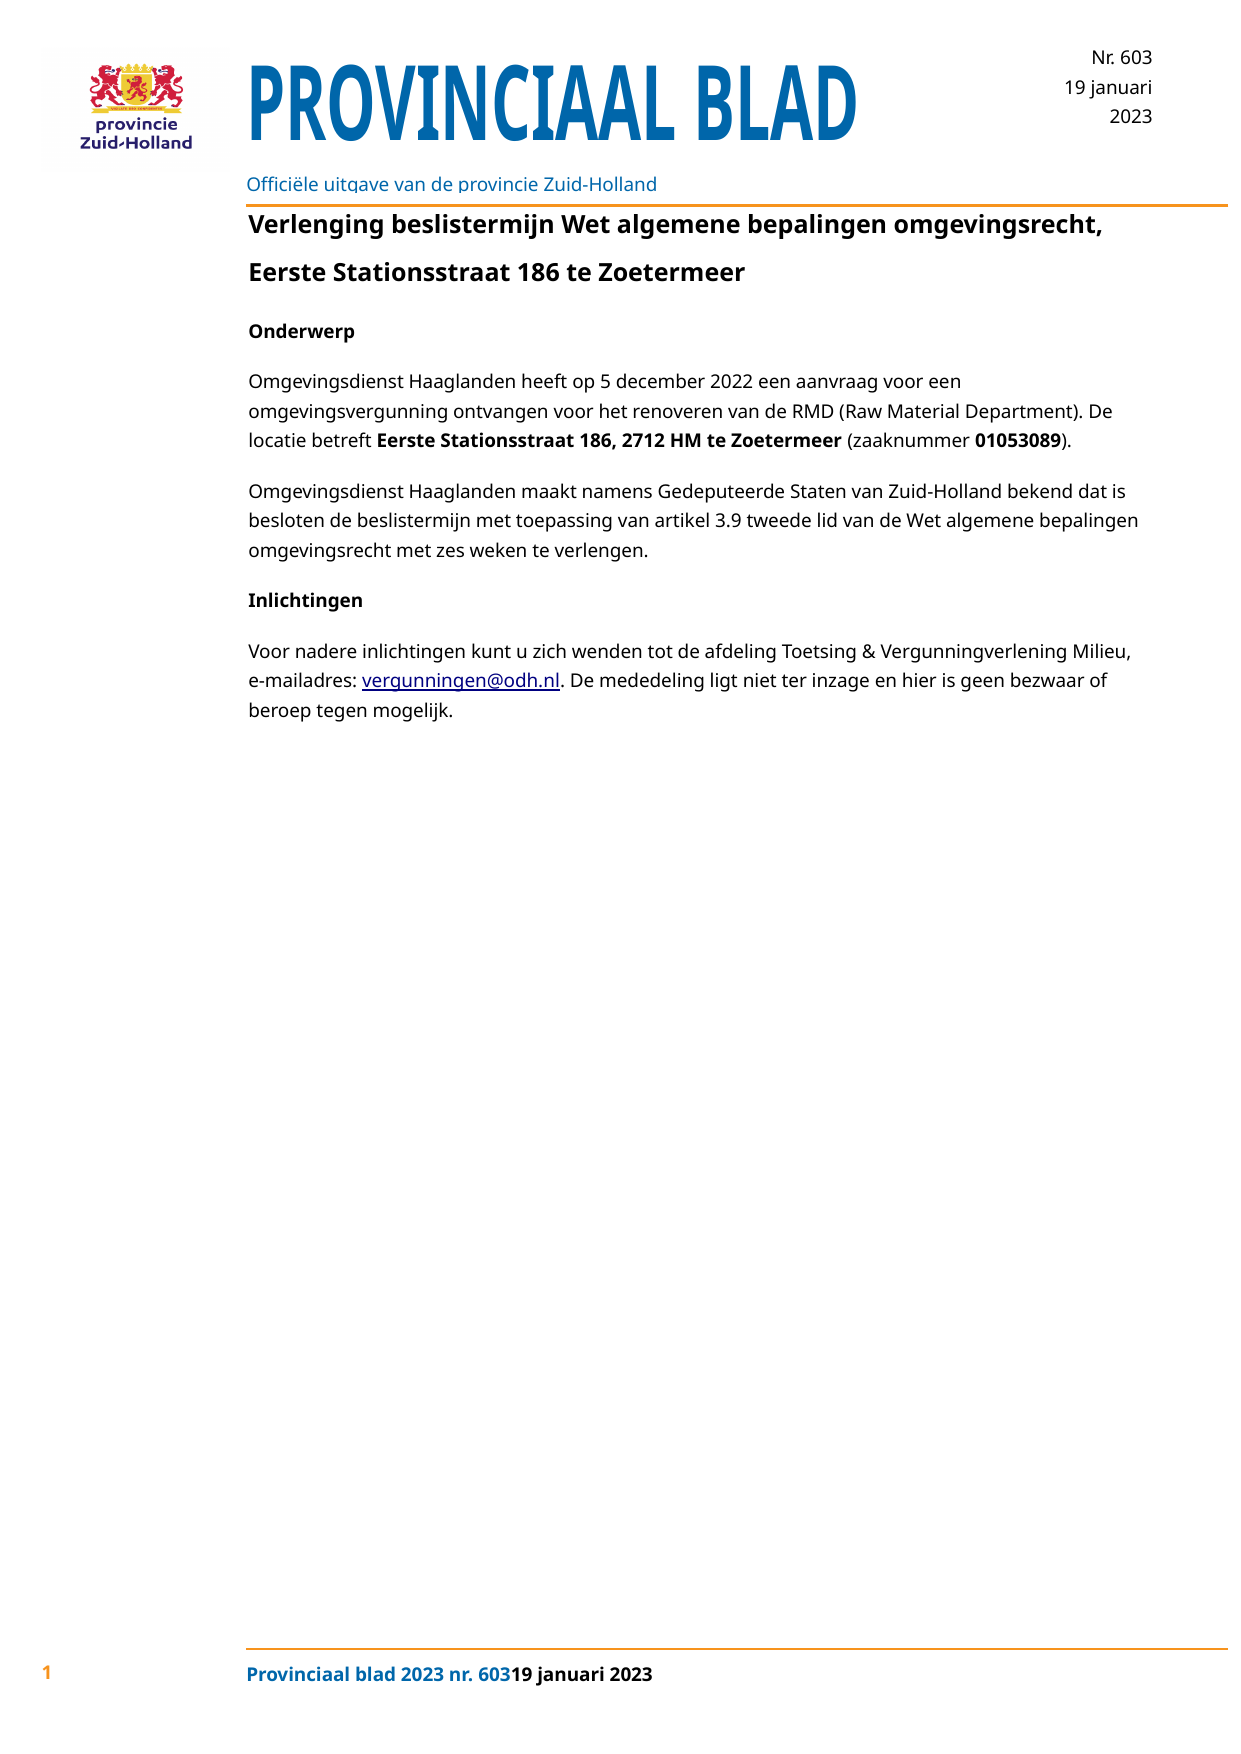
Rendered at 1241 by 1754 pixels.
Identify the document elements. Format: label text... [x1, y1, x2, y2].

text Onderwerp [248, 318, 1152, 344]
text Omgevingsdienst Haaglanden heeft op 5 december 2022 een aanvraag voor een omgevingsvergunning ontvangen voor het renoveren van de RMD (Raw Material Department). De locatie betreft Eerste Stationsstraat 186, 2712 HM te Zoetermeer (zaaknummer 01053089). [248, 368, 1152, 453]
text Omgevingsdienst Haaglanden maakt namens Gedeputeerde Staten van Zuid-Holland bekend dat is besloten de beslistermijn met toepassing van artikel 3.9 tweede lid van de Wet algemene bepalingen omgevingsrecht met zes weken te verlengen. [248, 478, 1152, 563]
picture [41, 47, 231, 172]
text Verlenging beslistermijn Wet algemene bepalingen omgevingsrecht, Eerste Stationsstraat 186 te Zoetermeer [248, 207, 1152, 288]
text Voor nadere inlichtingen kunt u zich wenden tot de afdeling Toetsing & Vergunningverlening Milieu, e-mailadres: vergunningen@odh.nl. De mededeling ligt niet ter inzage en hier is geen bezwaar of beroep tegen mogelijk. [248, 638, 1152, 723]
text Inlichtingen [248, 587, 1152, 613]
